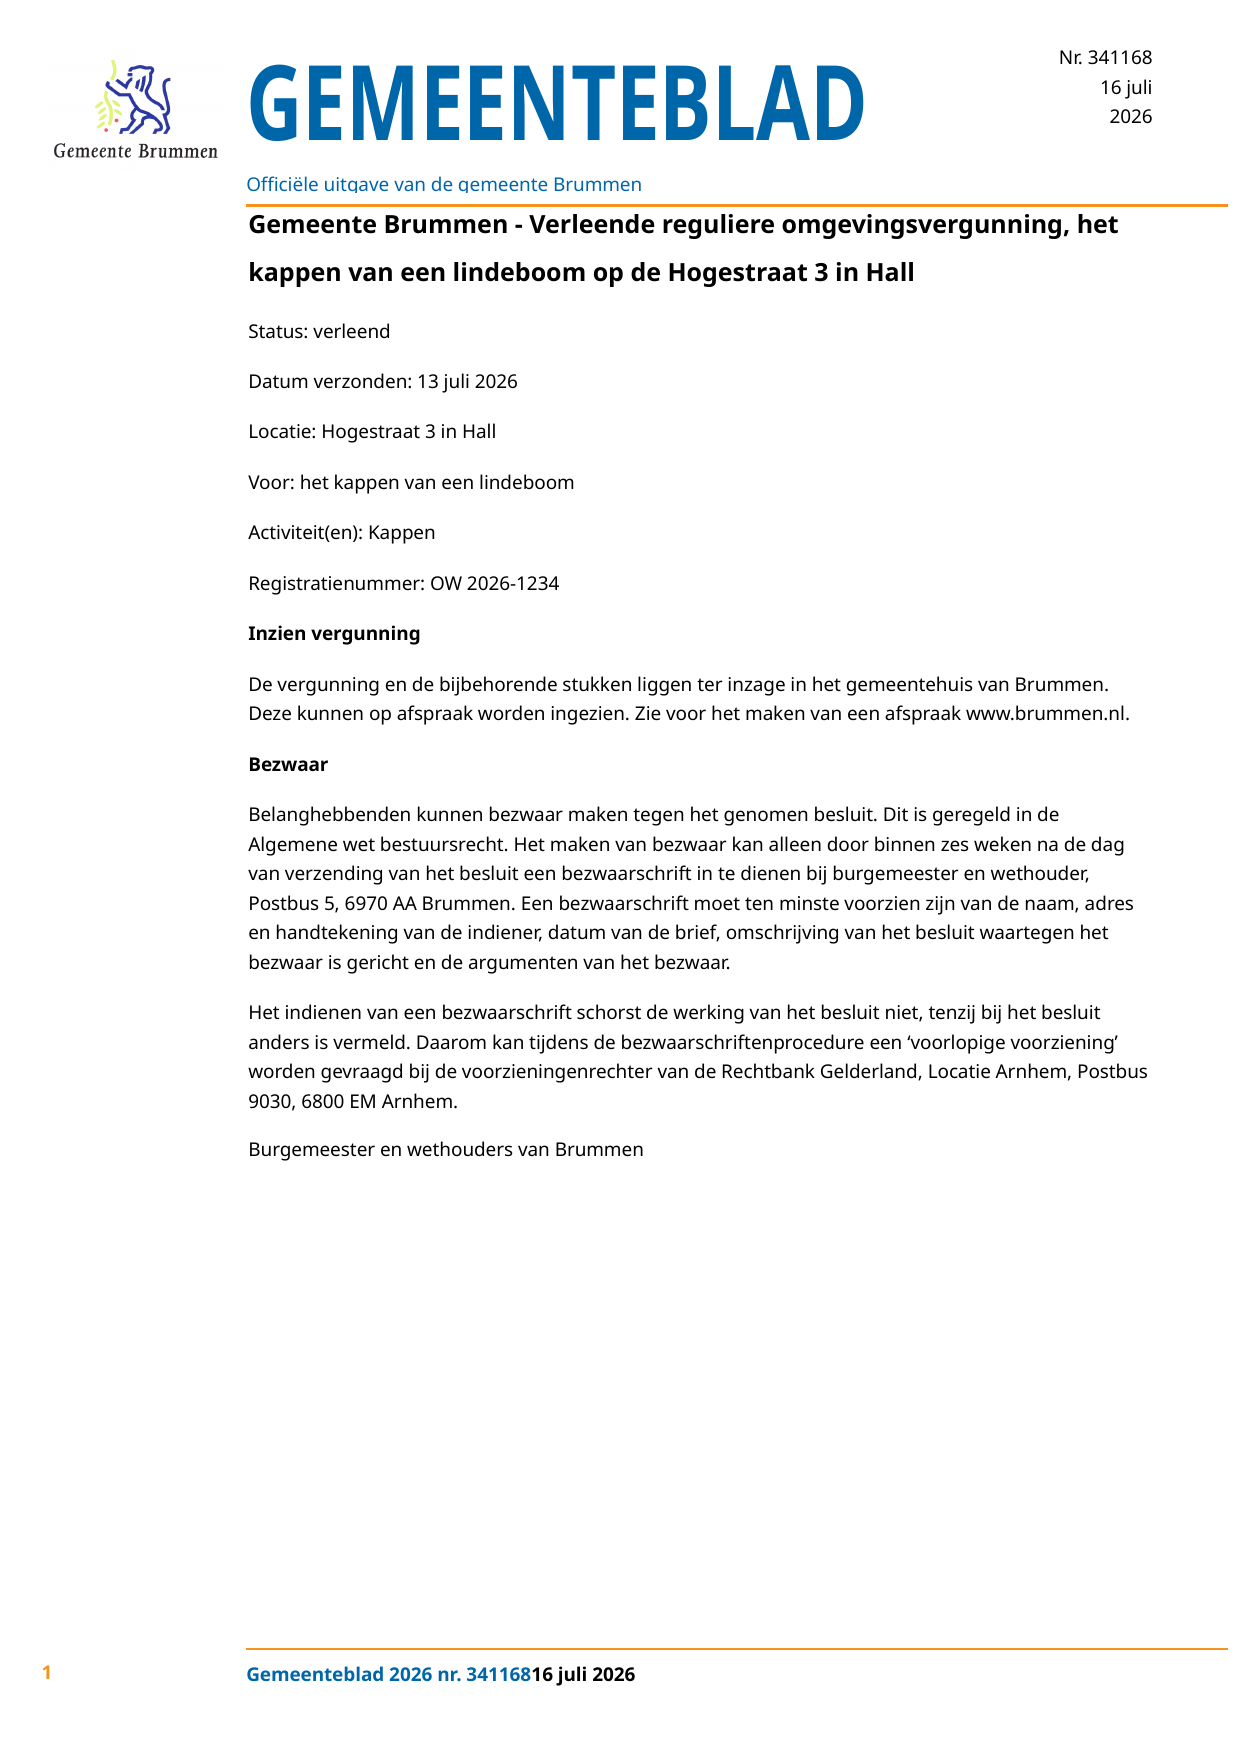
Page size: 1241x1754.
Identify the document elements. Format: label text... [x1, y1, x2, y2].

text Belanghebbenden kunnen bezwaar maken tegen het genomen besluit. Dit is geregeld in de Algemene wet bestuursrecht. Het maken van bezwaar kan alleen door binnen zes weken na de dag van verzending van het besluit een bezwaarschrift in te dienen bij burgemeester en wethouder, Postbus 5, 6970 AA Brummen. Een bezwaarschrift moet ten minste voorzien zijn van de naam, adres en handtekening van de indiener, datum van de brief, omschrijving van het besluit waartegen het bezwaar is gericht en de argumenten van het bezwaar. [248, 801, 1152, 975]
text Voor: het kappen van een lindeboom [248, 469, 1152, 495]
text Bezwaar [248, 751, 1152, 777]
text Registratienummer: OW 2026-1234 [248, 570, 1152, 596]
text Burgemeester en wethouders van Brummen [248, 1136, 1152, 1162]
text Status: verleend [248, 318, 1152, 344]
text Gemeente Brummen - Verleende reguliere omgevingsvergunning, het kappen van een lindeboom op de Hogestraat 3 in Hall [248, 207, 1152, 288]
picture [41, 47, 231, 172]
text Activiteit(en): Kappen [248, 519, 1152, 545]
text Het indienen van een bezwaarschrift schorst de werking van het besluit niet, tenzij bij het besluit anders is vermeld. Daarom kan tijdens de bezwaarschriftenprocedure een ‘voorlopige voorziening’ worden gevraagd bij de voorzieningenrechter van de Rechtbank Gelderland, Locatie Arnhem, Postbus 9030, 6800 EM Arnhem. [248, 999, 1152, 1114]
text Datum verzonden: 13 juli 2026 [248, 368, 1152, 394]
text Locatie: Hogestraat 3 in Hall [248, 419, 1152, 444]
text Inzien vergunning [248, 620, 1152, 646]
text De vergunning en de bijbehorende stukken liggen ter inzage in het gemeentehuis van Brummen. Deze kunnen op afspraak worden ingezien. Zie voor het maken van een afspraak www.brummen.nl. [248, 671, 1152, 726]
